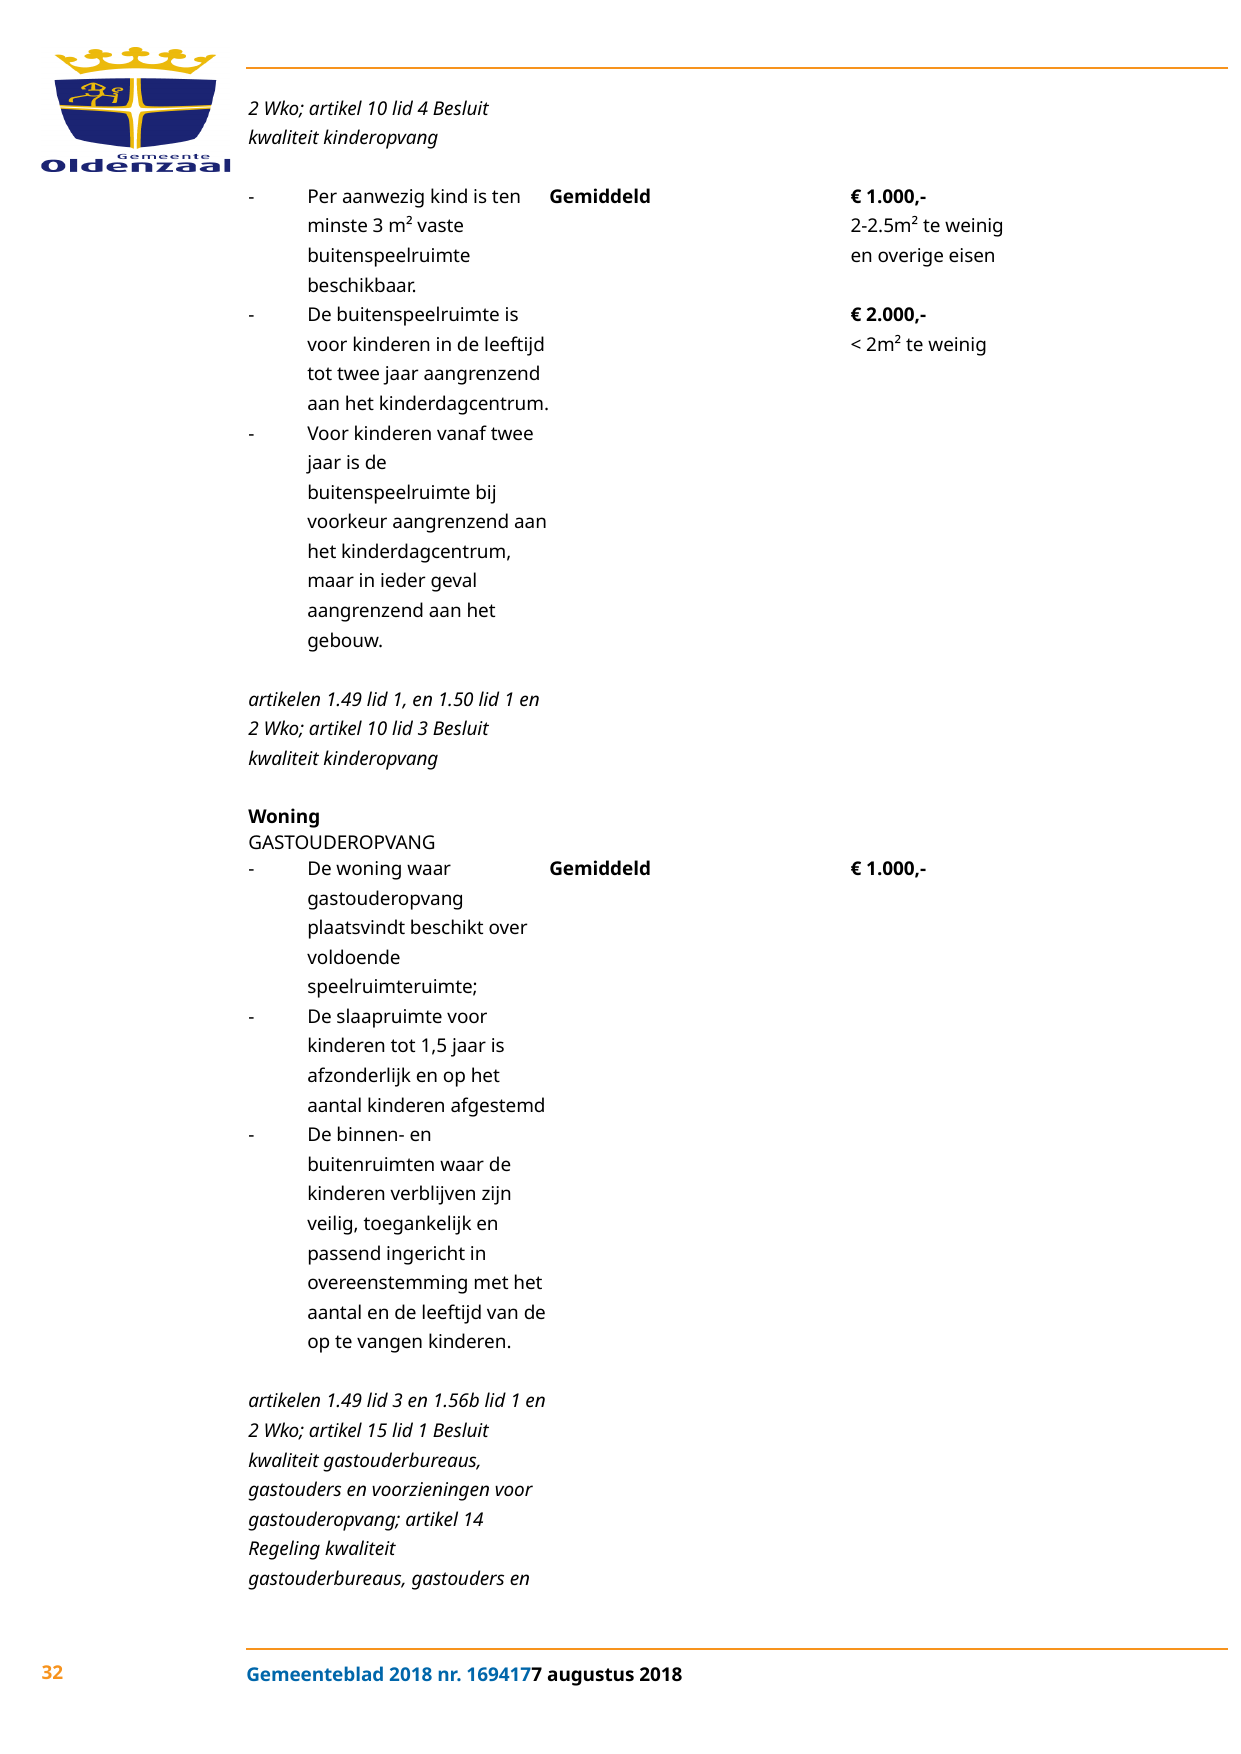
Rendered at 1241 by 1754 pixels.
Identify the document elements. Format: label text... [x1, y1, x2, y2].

table_header Woning [248, 804, 1152, 829]
table_header Gemiddeld [549, 183, 850, 771]
table_cell € 1.000,- [850, 855, 1152, 1591]
table_cell [850, 95, 1152, 150]
table_cell GASTOUDEROPVANG [248, 830, 1152, 855]
table_cell De woning waar gastouderopvang plaatsvindt beschikt over voldoende speelruimteruimte; De slaapruimte voor kinderen tot 1,5 jaar is afzonderlijk en op het aantal kinderen afgestemd De binnen- en buitenruimten waar de kinderen verblijven zijn veilig, toegankelijk en passend ingericht in overeenstemming met het aantal en de leeftijd van de op te vangen kinderen. artikelen 1.49 lid 3 en 1.56b lid 1 en 2 Wko; artikel 15 lid 1 Besluit kwaliteit gastouderbureaus, gastouders en voorzieningen voor gastouderopvang; artikel 14 Regeling kwaliteit gastouderbureaus, gastouders en [248, 855, 549, 1591]
table_cell 2 Wko; artikel 10 lid 4 Besluit kwaliteit kinderopvang [248, 95, 549, 150]
table_cell [549, 95, 850, 150]
picture [41, 47, 231, 172]
table_cell Gemiddeld [549, 855, 850, 1591]
table_header Per aanwezig kind is ten minste 3 m² vaste buitenspeelruimte beschikbaar. De buitenspeelruimte is voor kinderen in de leeftijd tot twee jaar aangrenzend aan het kinderdagcentrum. Voor kinderen vanaf twee jaar is de buitenspeelruimte bij voorkeur aangrenzend aan het kinderdagcentrum, maar in ieder geval aangrenzend aan het gebouw. artikelen 1.49 lid 1, en 1.50 lid 1 en 2 Wko; artikel 10 lid 3 Besluit kwaliteit kinderopvang [248, 183, 549, 771]
table_header € 1.000,- 2-2.5m² te weinig en overige eisen € 2.000,- < 2m² te weinig [850, 183, 1152, 771]
